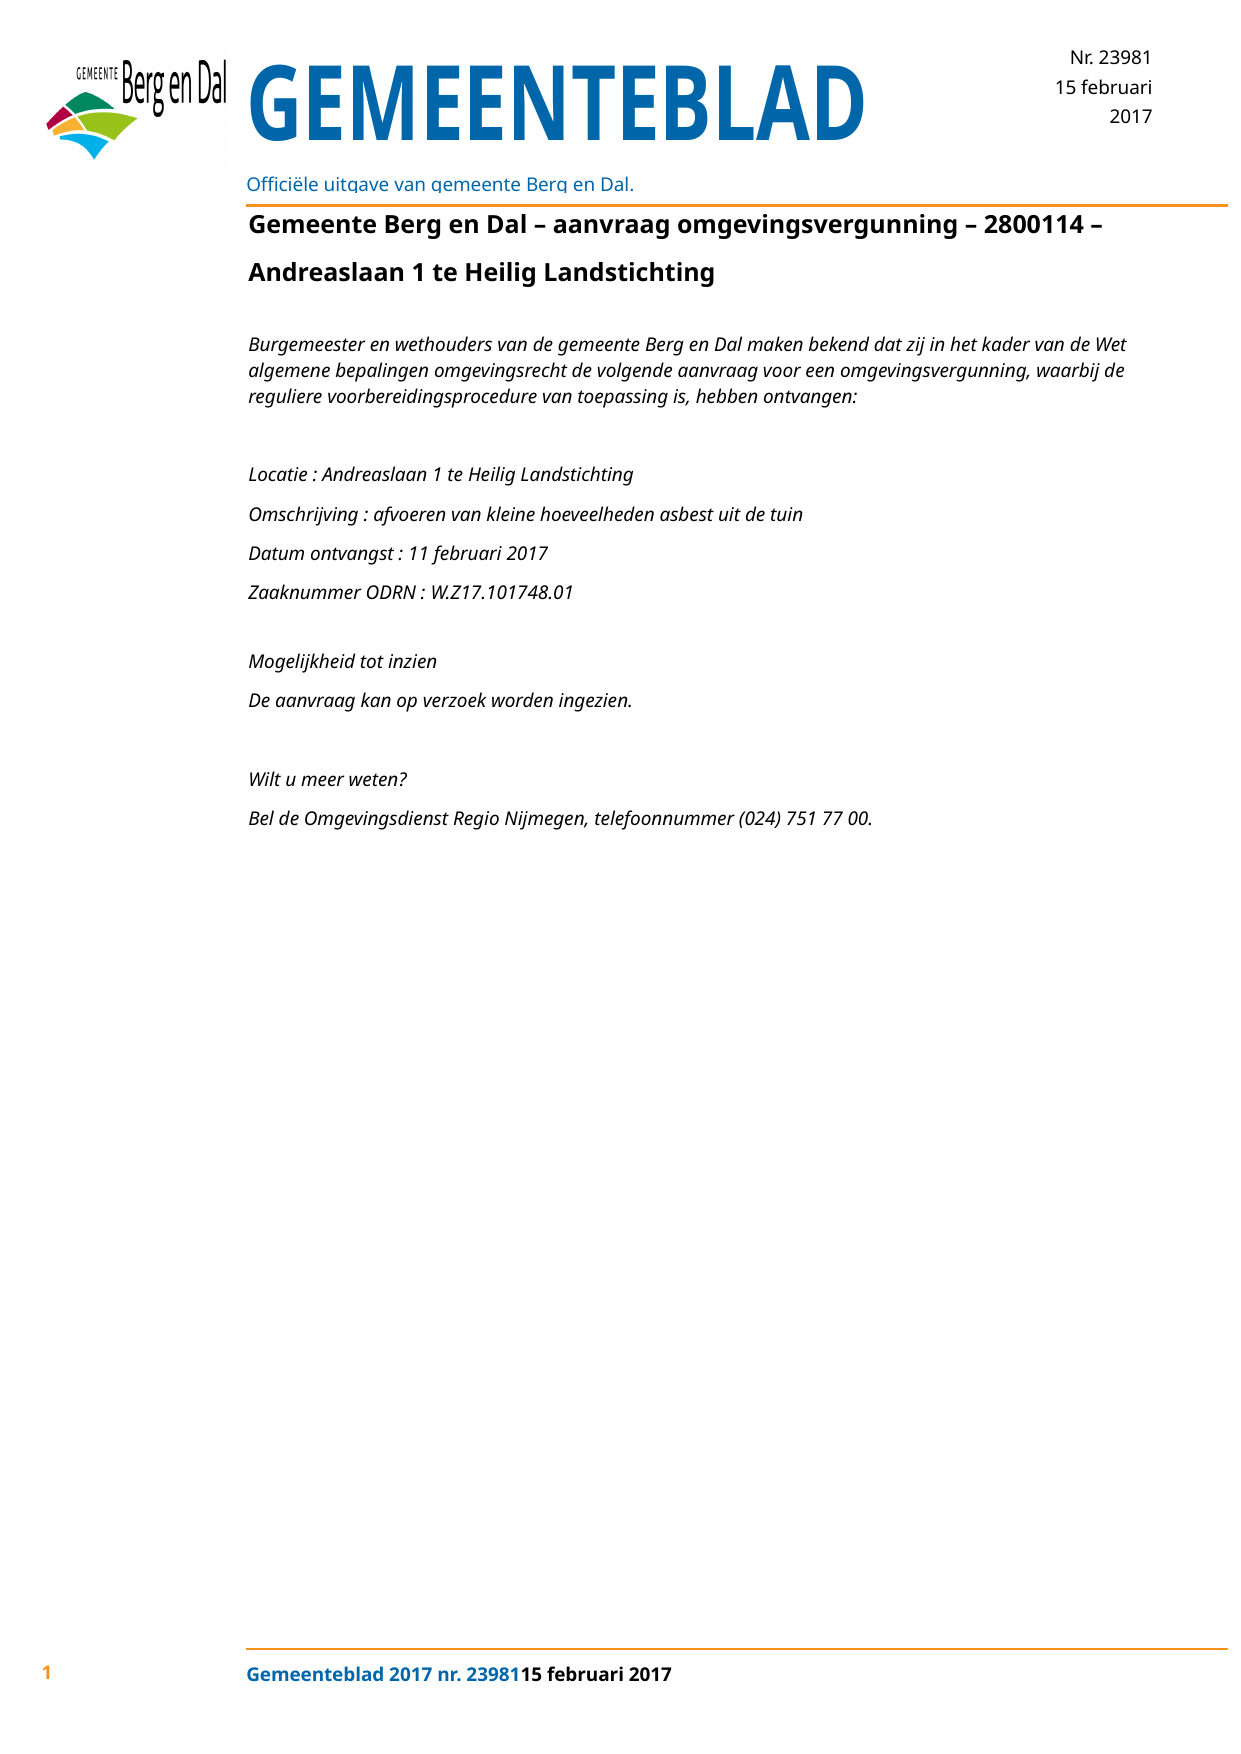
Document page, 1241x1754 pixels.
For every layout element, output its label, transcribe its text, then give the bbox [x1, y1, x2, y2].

text Bel de Omgevingsdienst Regio Nijmegen, telefoonnummer (024) 751 77 00. [248, 805, 1152, 831]
text Omschrijving : afvoeren van kleine hoeveelheden asbest uit de tuin [248, 501, 1152, 526]
text Zaaknummer ODRN : W.Z17.101748.01 [248, 579, 1152, 605]
text Mogelijkheid tot inzien [248, 648, 1152, 674]
text Gemeente Berg en Dal – aanvraag omgevingsvergunning – 2800114 – Andreaslaan 1 te Heilig Landstichting [248, 207, 1152, 288]
text Locatie : Andreaslaan 1 te Heilig Landstichting [248, 461, 1152, 487]
text Burgemeester en wethouders van de gemeente Berg en Dal maken bekend dat zij in het kader van de Wet algemene bepalingen omgevingsrecht de volgende aanvraag voor een omgevingsvergunning, waarbij de reguliere voorbereidingsprocedure van toepassing is, hebben ontvangen: [248, 331, 1152, 409]
picture [41, 47, 231, 172]
text De aanvraag kan op verzoek worden ingezien. [248, 687, 1152, 713]
text Datum ontvangst : 11 februari 2017 [248, 540, 1152, 566]
text Wilt u meer weten? [248, 766, 1152, 792]
